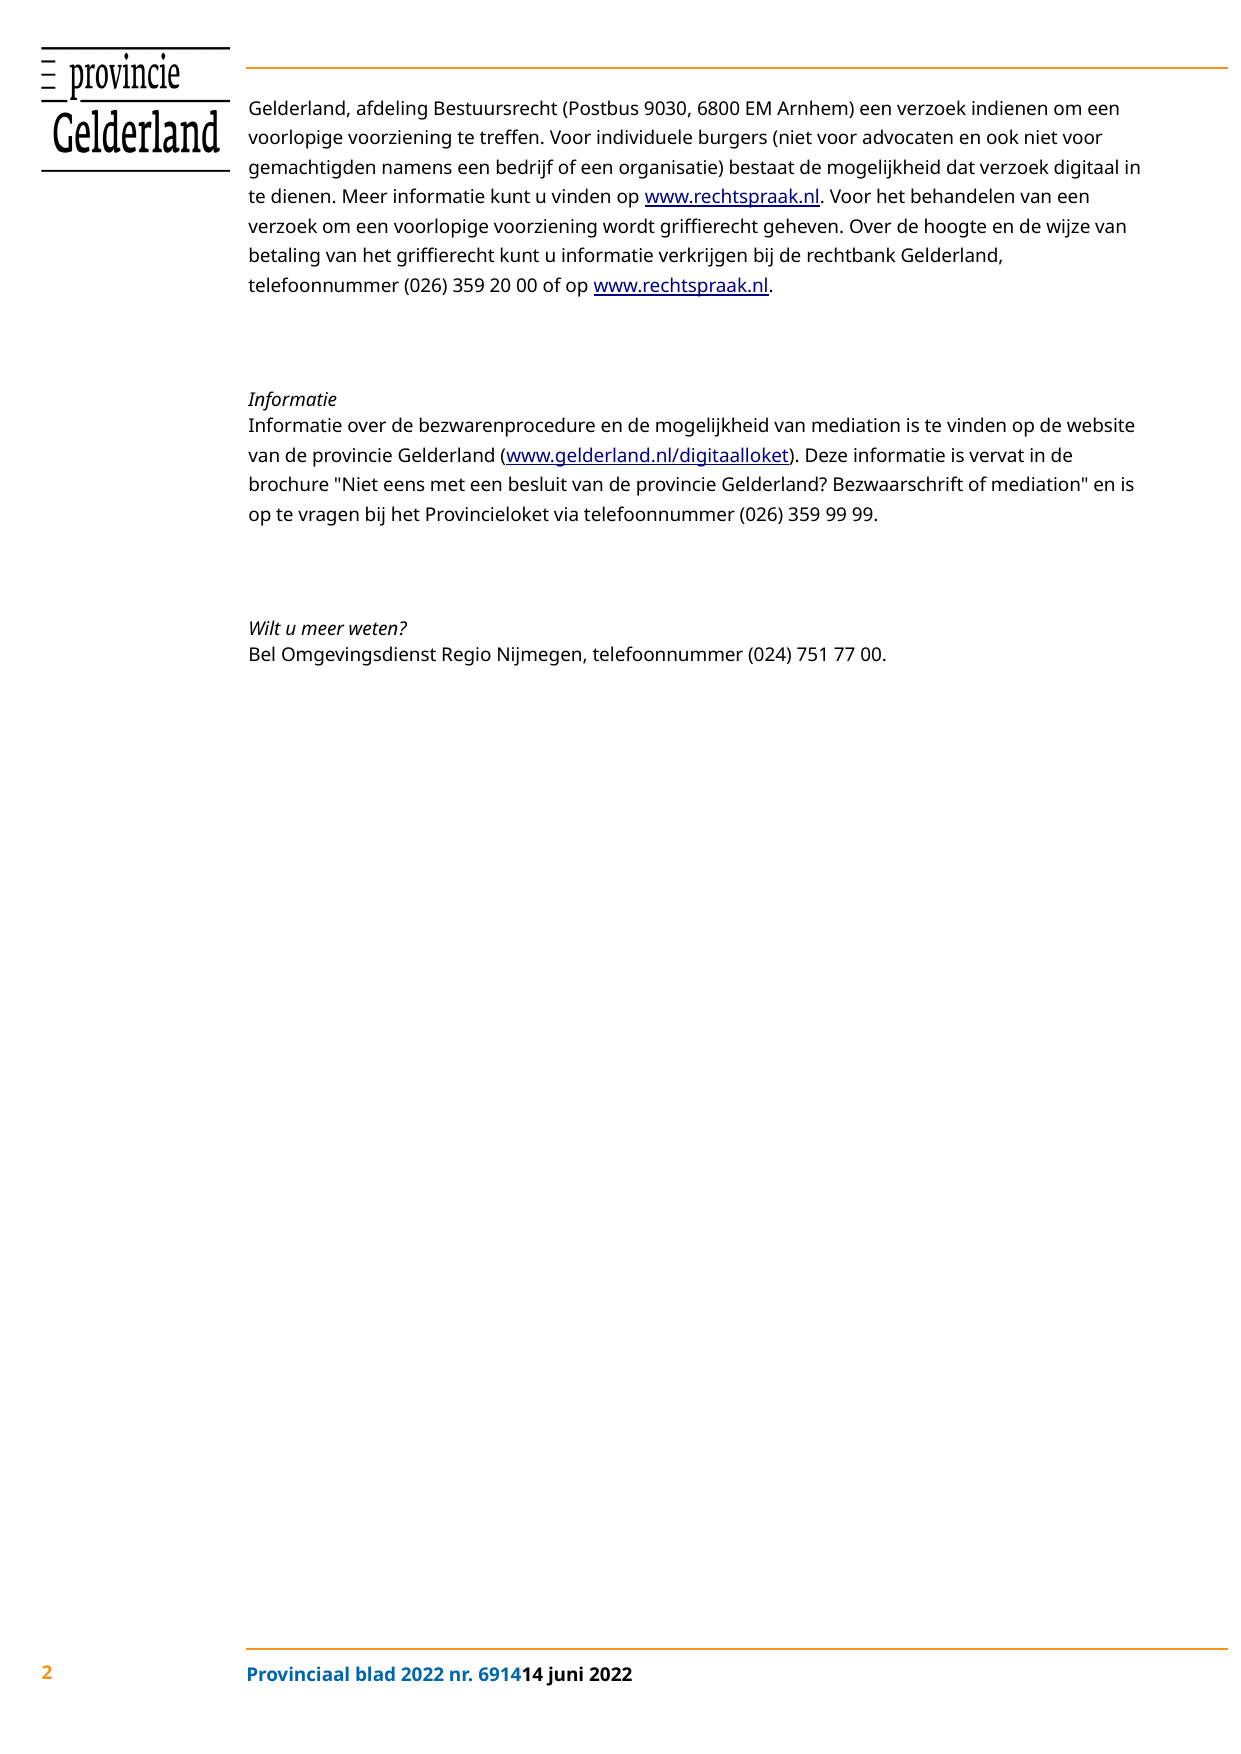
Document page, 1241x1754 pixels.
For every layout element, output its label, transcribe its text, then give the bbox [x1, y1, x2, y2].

text Informatie [248, 387, 1152, 412]
text Bel Omgevingsdienst Regio Nijmegen, telefoonnummer (024) 751 77 00. [248, 641, 1152, 667]
picture [41, 47, 231, 172]
text Informatie over de bezwarenprocedure en de mogelijkheid van mediation is te vinden op de website van de provincie Gelderland (www.gelderland.nl/digitaalloket). Deze informatie is vervat in de brochure "Niet eens met een besluit van de provincie Gelderland? Bezwaarschrift of mediation" en is op te vragen bij het Provincieloket via telefoonnummer (026) 359 99 99. [248, 412, 1152, 527]
text Gelderland, afdeling Bestuursrecht (Postbus 9030, 6800 EM Arnhem) een verzoek indienen om een voorlopige voorziening te treffen. Voor individuele burgers (niet voor advocaten en ook niet voor gemachtigden namens een bedrijf of een organisatie) bestaat de mogelijkheid dat verzoek digitaal in te dienen. Meer informatie kunt u vinden op www.rechtspraak.nl. Voor het behandelen van een verzoek om een voorlopige voorziening wordt griffierecht geheven. Over de hoogte en de wijze van betaling van het griffierecht kunt u informatie verkrijgen bij de rechtbank Gelderland, telefoonnummer (026) 359 20 00 of op www.rechtspraak.nl. [248, 95, 1152, 298]
text Wilt u meer weten? [248, 616, 1152, 641]
